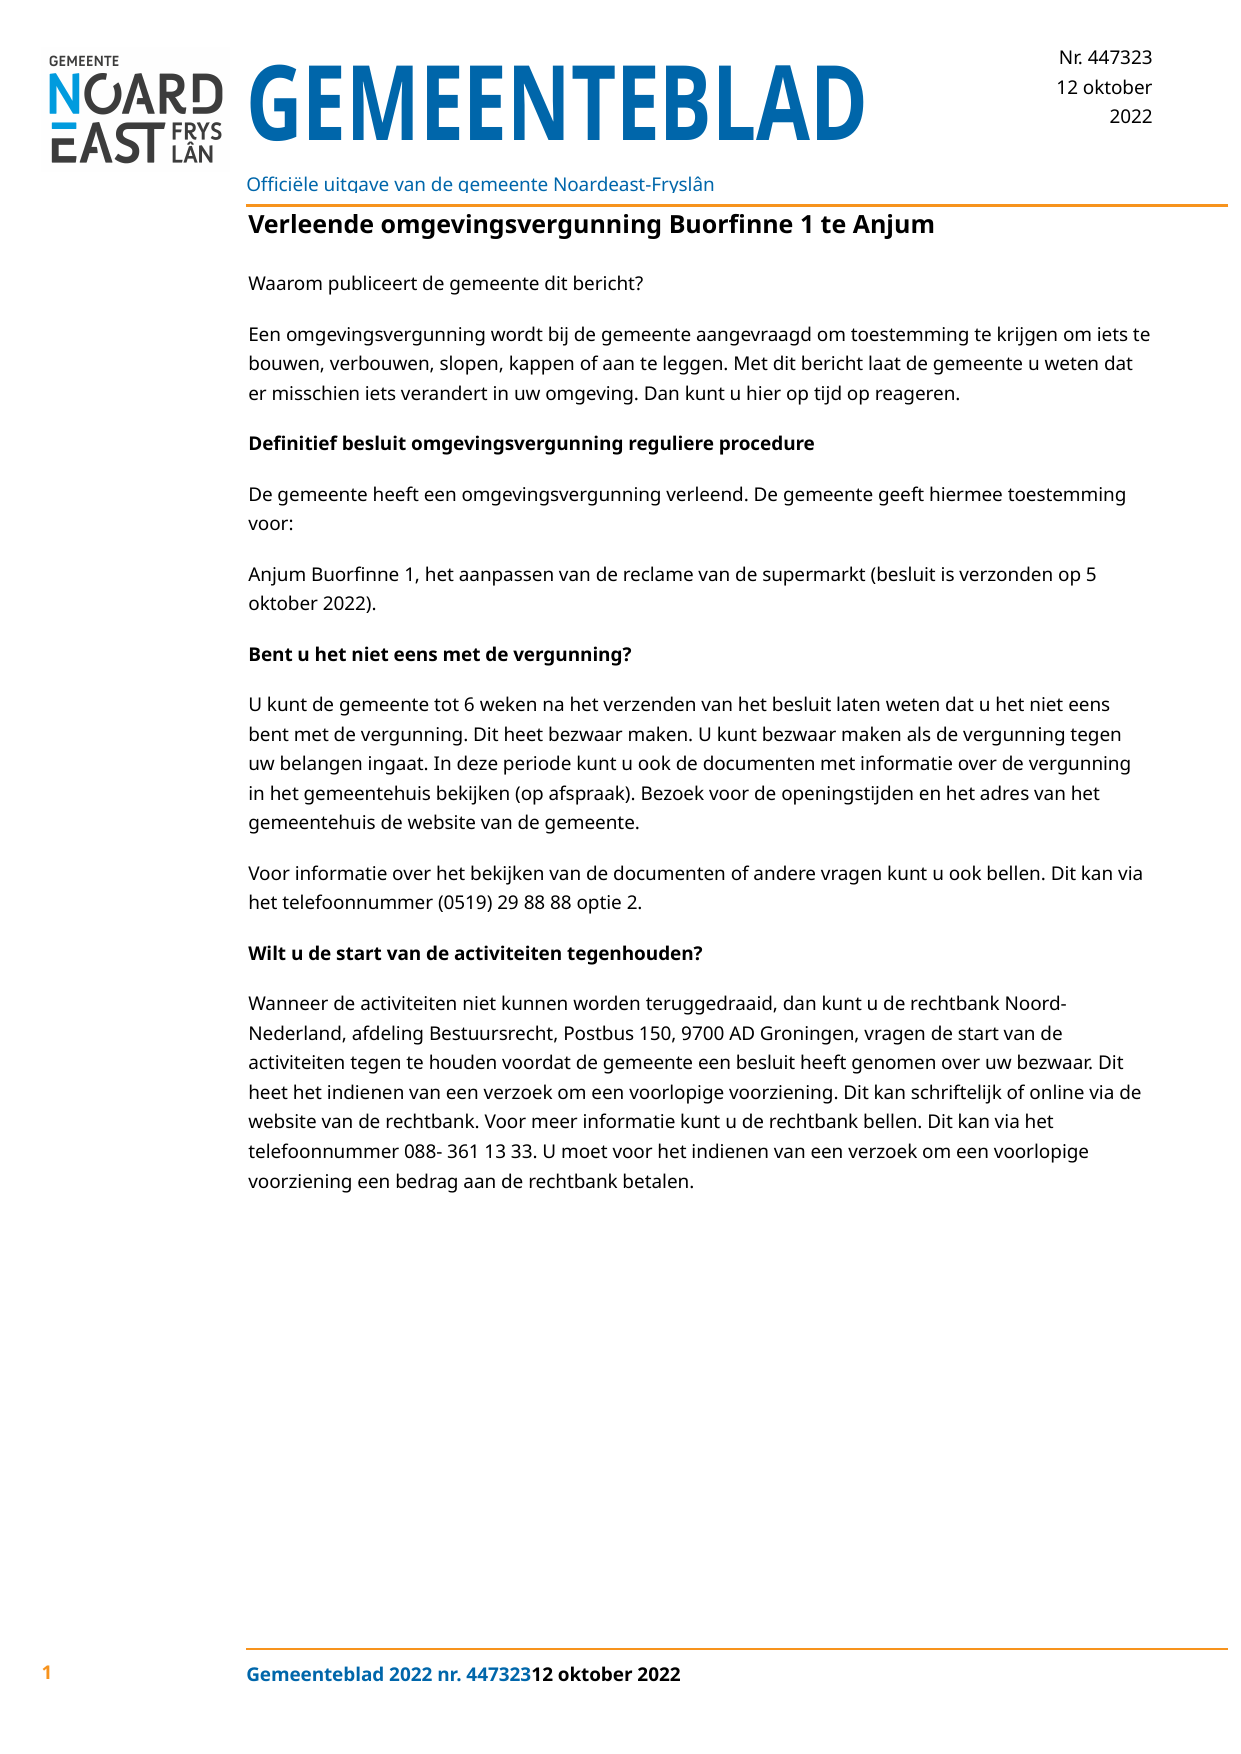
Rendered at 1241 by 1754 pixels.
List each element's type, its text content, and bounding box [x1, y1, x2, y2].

text U kunt de gemeente tot 6 weken na het verzenden van het besluit laten weten dat u het niet eens bent met de vergunning. Dit heet bezwaar maken. U kunt bezwaar maken als de vergunning tegen uw belangen ingaat. In deze periode kunt u ook de documenten met informatie over de vergunning in het gemeentehuis bekijken (op afspraak). Bezoek voor de openingstijden en het adres van het gemeentehuis de website van de gemeente. [248, 691, 1152, 835]
text Wanneer de activiteiten niet kunnen worden teruggedraaid, dan kunt u de rechtbank Noord-Nederland, afdeling Bestuursrecht, Postbus 150, 9700 AD Groningen, vragen de start van de activiteiten tegen te houden voordat de gemeente een besluit heeft genomen over uw bezwaar. Dit heet het indienen van een verzoek om een voorlopige voorziening. Dit kan schriftelijk of online via de website van de rechtbank. Voor meer informatie kunt u de rechtbank bellen. Dit kan via het telefoonnummer 088- 361 13 33. U moet voor het indienen van een verzoek om een voorlopige voorziening een bedrag aan de rechtbank betalen. [248, 990, 1152, 1193]
text Anjum Buorfinne 1, het aanpassen van de reclame van de supermarkt (besluit is verzonden op 5 oktober 2022). [248, 561, 1152, 616]
text Waarom publiceert de gemeente dit bericht? [248, 270, 1152, 296]
picture [41, 47, 231, 172]
text Bent u het niet eens met de vergunning? [248, 641, 1152, 666]
text Een omgevingsvergunning wordt bij de gemeente aangevraagd om toestemming te krijgen om iets te bouwen, verbouwen, slopen, kappen of aan te leggen. Met dit bericht laat de gemeente u weten dat er misschien iets verandert in uw omgeving. Dan kunt u hier op tijd op reageren. [248, 321, 1152, 406]
text De gemeente heeft een omgevingsvergunning verleend. De gemeente geeft hiermee toestemming voor: [248, 481, 1152, 536]
text Verleende omgevingsvergunning Buorfinne 1 te Anjum [248, 207, 1152, 241]
text Wilt u de start van de activiteiten tegenhouden? [248, 940, 1152, 966]
text Voor informatie over het bekijken van de documenten of andere vragen kunt u ook bellen. Dit kan via het telefoonnummer (0519) 29 88 88 optie 2. [248, 860, 1152, 915]
text Definitief besluit omgevingsvergunning reguliere procedure [248, 430, 1152, 456]
